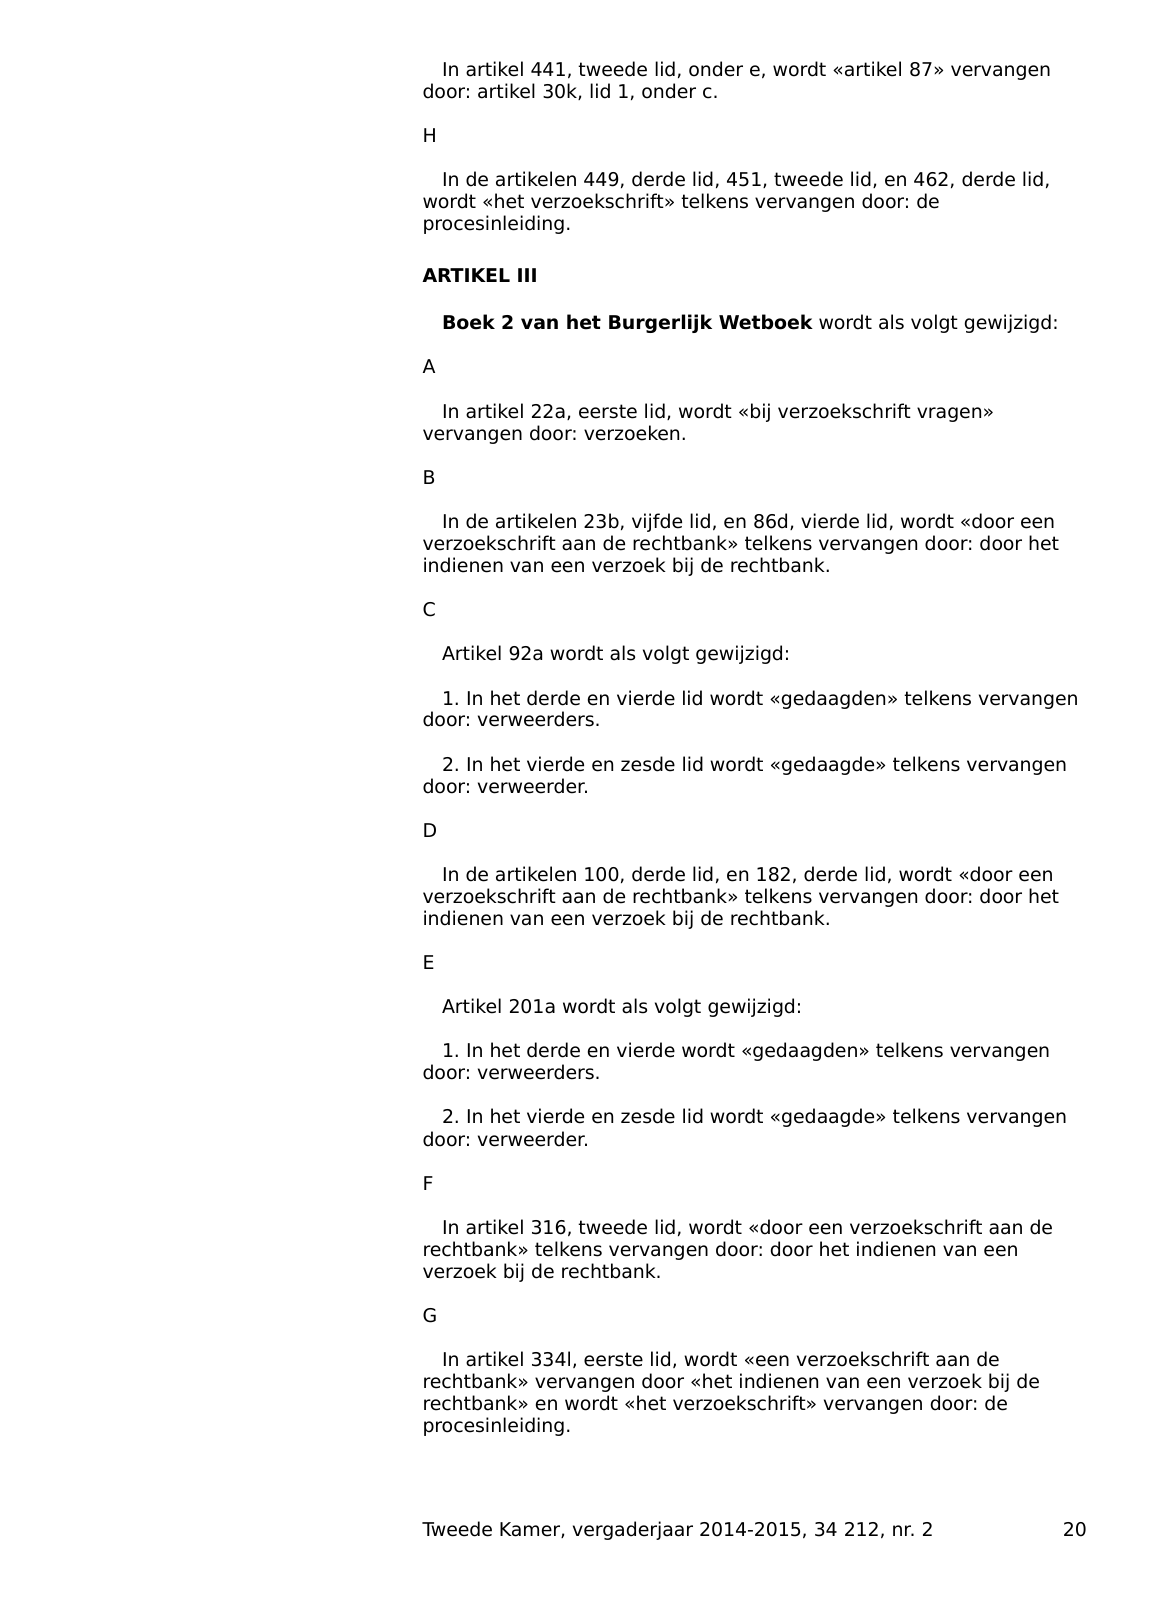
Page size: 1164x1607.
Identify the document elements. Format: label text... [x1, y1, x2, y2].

text E [422, 952, 1087, 974]
text In de artikelen 100, derde lid, en 182, derde lid, wordt «door een verzoekschrift aan de rechtbank» telkens vervangen door: door het indienen van een verzoek bij de rechtbank. [422, 864, 1087, 930]
text 1. In het derde en vierde lid wordt «gedaagden» telkens vervangen door: verweerders. [422, 687, 1087, 731]
text 2. In het vierde en zesde lid wordt «gedaagde» telkens vervangen door: verweerder. [422, 1106, 1087, 1150]
text In artikel 22a, eerste lid, wordt «bij verzoekschrift vragen» vervangen door: verzoeken. [422, 401, 1087, 444]
text H [422, 125, 1087, 147]
text B [422, 467, 1087, 489]
text In artikel 316, tweede lid, wordt «door een verzoekschrift aan de rechtbank» telkens vervangen door: door het indienen van een verzoek bij de rechtbank. [422, 1217, 1087, 1283]
text In artikel 441, tweede lid, onder e, wordt «artikel 87» vervangen door: artikel 30k, lid 1, onder c. [422, 59, 1087, 103]
text In de artikelen 23b, vijfde lid, en 86d, vierde lid, wordt «door een verzoekschrift aan de rechtbank» telkens vervangen door: door het indienen van een verzoek bij de rechtbank. [422, 511, 1087, 577]
text In artikel 334l, eerste lid, wordt «een verzoekschrift aan de rechtbank» vervangen door «het indienen van een verzoek bij de rechtbank» en wordt «het verzoekschrift» vervangen door: de procesinleiding. [422, 1349, 1087, 1437]
text Artikel 92a wordt als volgt gewijzigd: [422, 643, 1087, 665]
text Artikel 201a wordt als volgt gewijzigd: [422, 996, 1087, 1018]
text F [422, 1173, 1087, 1194]
text In de artikelen 449, derde lid, 451, tweede lid, en 462, derde lid, wordt «het verzoekschrift» telkens vervangen door: de procesinleiding. [422, 169, 1087, 235]
subtitle ARTIKEL III [422, 265, 1087, 287]
text G [422, 1305, 1087, 1327]
text D [422, 820, 1087, 842]
text 1. In het derde en vierde wordt «gedaagden» telkens vervangen door: verweerders. [422, 1040, 1087, 1084]
text 2. In het vierde en zesde lid wordt «gedaagde» telkens vervangen door: verweerder. [422, 753, 1087, 797]
text Boek 2 van het Burgerlijk Wetboek wordt als volgt gewijzigd: [422, 312, 1087, 334]
text A [422, 356, 1087, 378]
text C [422, 599, 1087, 621]
